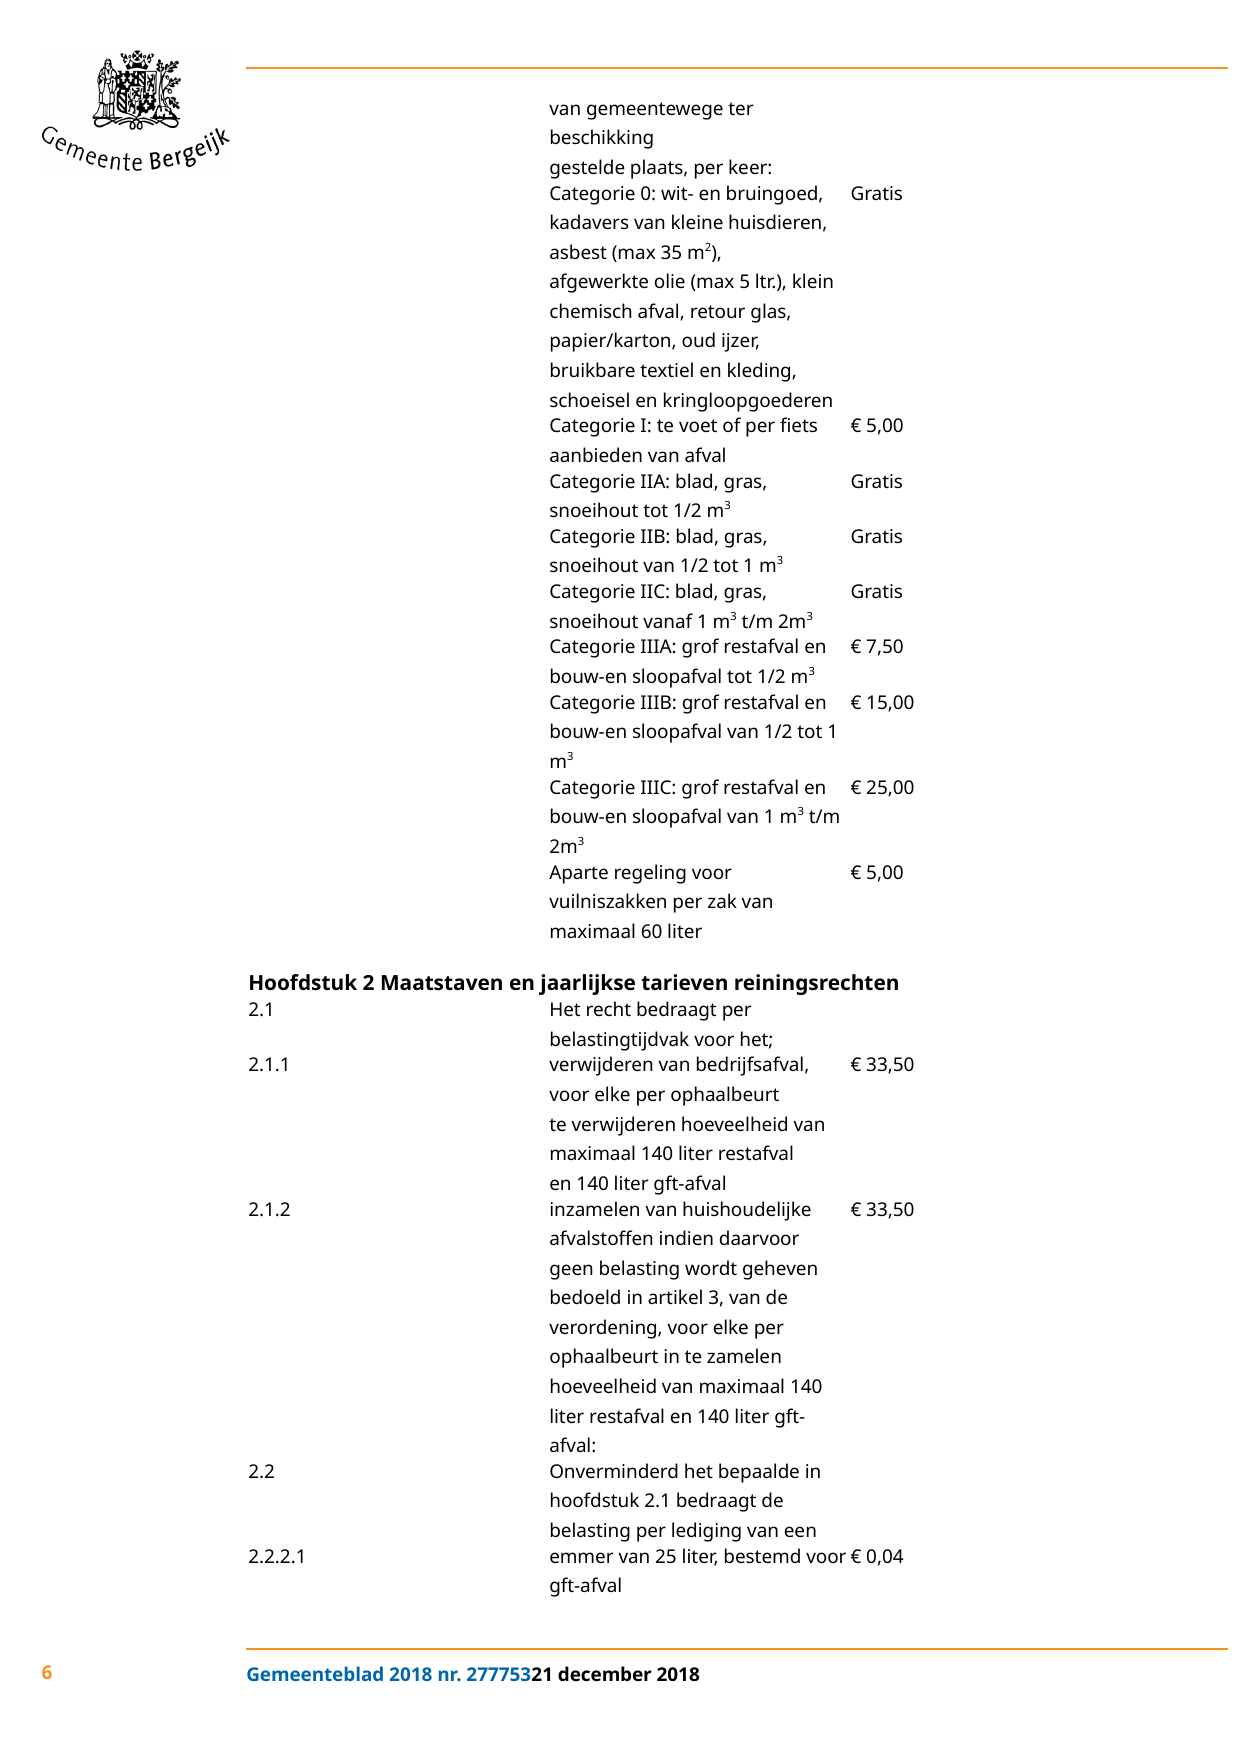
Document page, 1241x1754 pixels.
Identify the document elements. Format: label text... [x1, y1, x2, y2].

table_cell [248, 579, 549, 634]
table_cell Categorie IIA: blad, gras, snoeihout tot 1/2 m3 [549, 468, 850, 523]
table_cell inzamelen van huishoudelijke afvalstoffen indien daarvoor geen belasting wordt geheven bedoeld in artikel 3, van de verordening, voor elke per ophaalbeurt in te zamelen hoeveelheid van maximaal 140 liter restafval en 140 liter gft-afval: [549, 1196, 850, 1458]
table_cell € 33,50 [850, 1052, 1152, 1196]
table_cell € 7,50 [850, 634, 1152, 689]
table_header [248, 95, 549, 180]
table_cell [248, 413, 549, 468]
table_header [850, 95, 1152, 180]
table_cell Categorie 0: wit- en bruingoed, kadavers van kleine huisdieren, asbest (max 35 m2), afgewerkte olie (max 5 ltr.), klein chemisch afval, retour glas, papier/karton, oud ijzer, bruikbare textiel en kleding, schoeisel en kringloopgoederen [549, 180, 850, 412]
table_cell Gratis [850, 523, 1152, 578]
table_cell Categorie IIIC: grof restafval en bouw-en sloopafval van 1 m3 t/m 2m3 [549, 774, 850, 859]
table_cell [248, 774, 549, 859]
table_cell € 25,00 [850, 774, 1152, 859]
table_header [850, 996, 1152, 1052]
table_cell [248, 634, 549, 689]
table_cell 2.2.2.1 [248, 1543, 549, 1598]
table_cell € 5,00 [850, 859, 1152, 944]
table_cell [248, 689, 549, 774]
table_cell Gratis [850, 579, 1152, 634]
table_cell Onverminderd het bepaalde in hoofdstuk 2.1 bedraagt de belasting per lediging van een [549, 1458, 850, 1543]
table_cell € 0,04 [850, 1543, 1152, 1598]
table_header 2.1 [248, 996, 549, 1052]
table_cell [248, 468, 549, 523]
table_cell Categorie IIB: blad, gras, snoeihout van 1/2 tot 1 m3 [549, 523, 850, 578]
table_cell 2.1.2 [248, 1196, 549, 1458]
table_header van gemeentewege ter beschikking gestelde plaats, per keer: [549, 95, 850, 180]
table_cell [850, 1458, 1152, 1543]
table_cell Gratis [850, 180, 1152, 412]
table_cell emmer van 25 liter, bestemd voor gft-afval [549, 1543, 850, 1598]
table_cell [248, 180, 549, 412]
table_cell € 33,50 [850, 1196, 1152, 1458]
table_cell [248, 523, 549, 578]
table_cell 2.2 [248, 1458, 549, 1543]
table_cell [248, 859, 549, 944]
text Hoofdstuk 2 Maatstaven en jaarlijkse tarieven reiningsrechten [248, 968, 1152, 996]
table_cell Categorie IIC: blad, gras, snoeihout vanaf 1 m3 t/m 2m3 [549, 579, 850, 634]
table_cell 2.1.1 [248, 1052, 549, 1196]
table_cell Categorie IIIA: grof restafval en bouw-en sloopafval tot 1/2 m3 [549, 634, 850, 689]
picture [41, 47, 231, 172]
table_cell € 5,00 [850, 413, 1152, 468]
table_cell verwijderen van bedrijfsafval, voor elke per ophaalbeurt te verwijderen hoeveelheid van maximaal 140 liter restafval en 140 liter gft-afval [549, 1052, 850, 1196]
table_cell Categorie I: te voet of per fiets aanbieden van afval [549, 413, 850, 468]
table_cell Categorie IIIB: grof restafval en bouw-en sloopafval van 1/2 tot 1 m3 [549, 689, 850, 774]
table_cell Gratis [850, 468, 1152, 523]
table_cell € 15,00 [850, 689, 1152, 774]
table_header Het recht bedraagt per belastingtijdvak voor het; [549, 996, 850, 1052]
table_cell Aparte regeling voor vuilniszakken per zak van maximaal 60 liter [549, 859, 850, 944]
